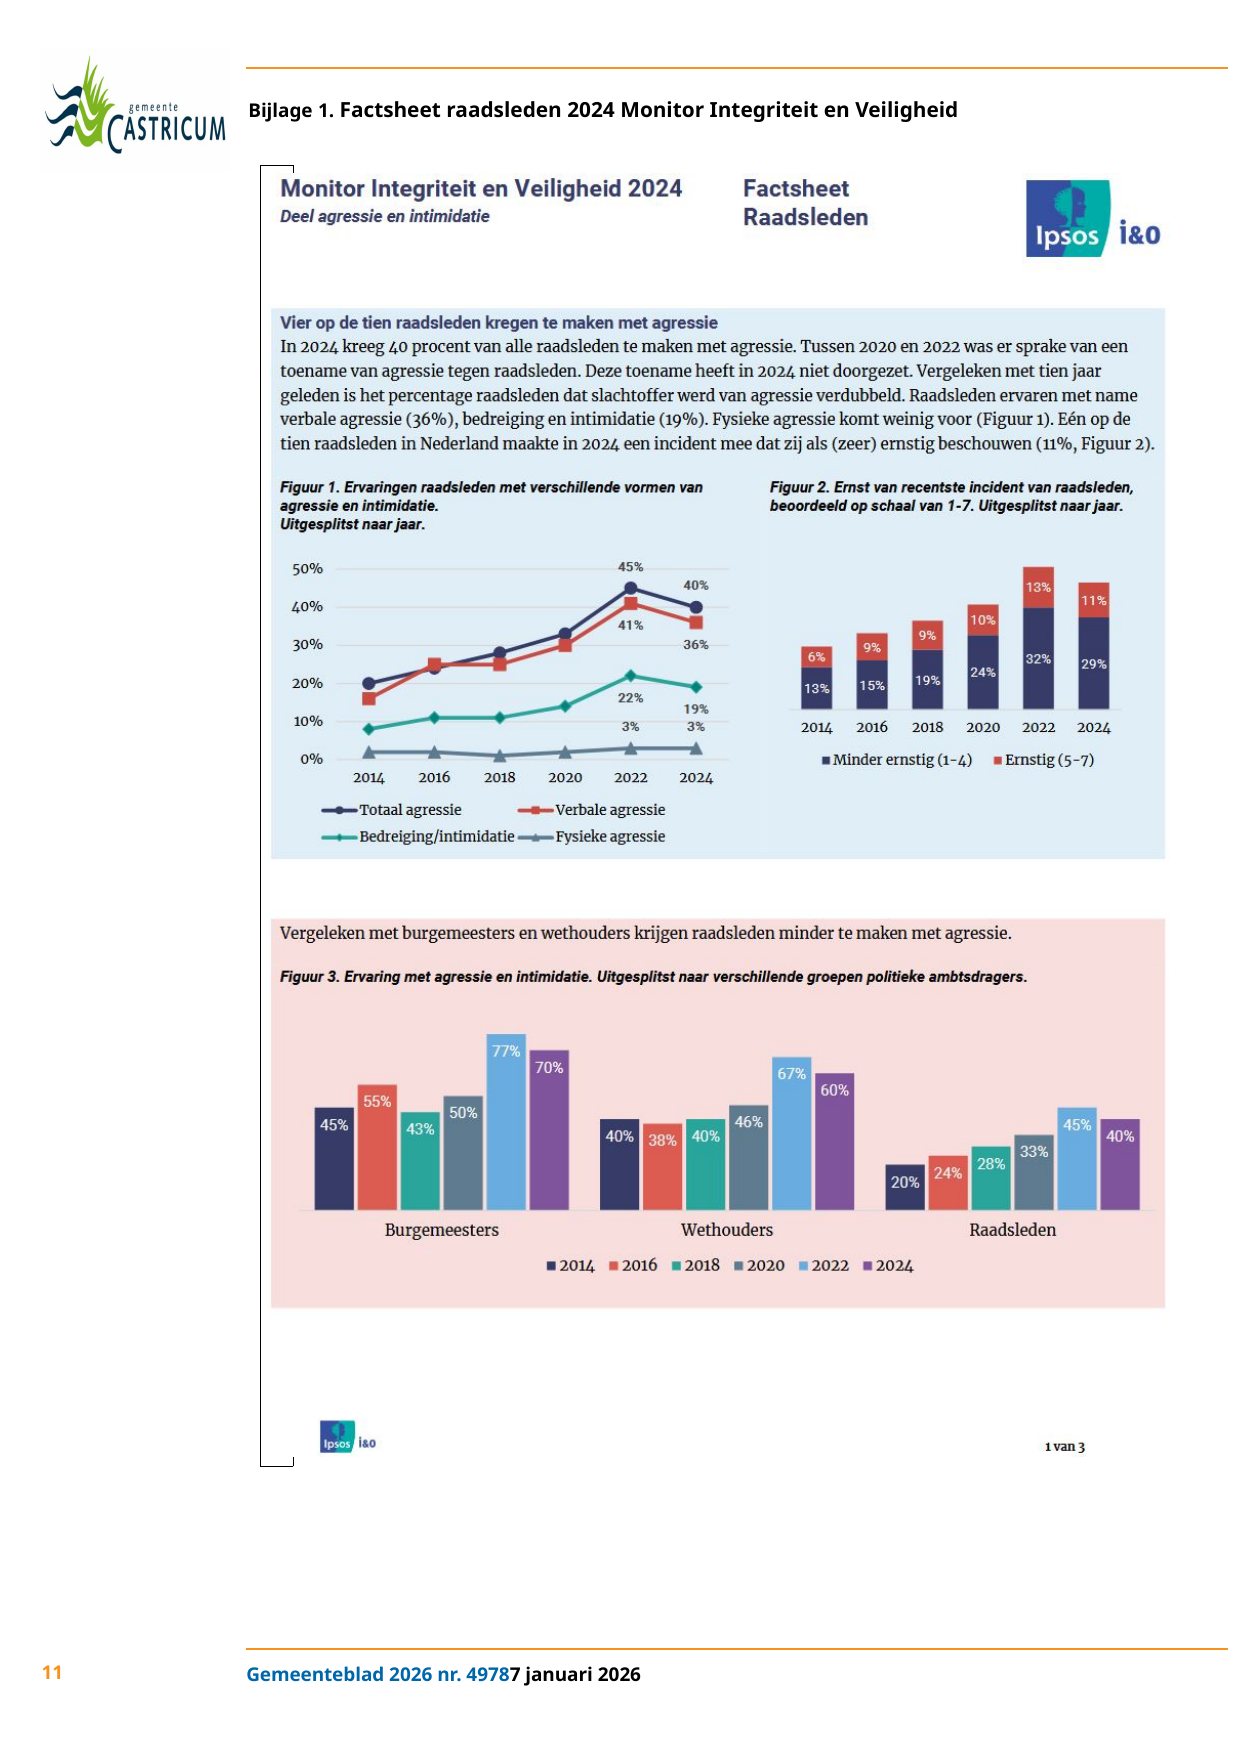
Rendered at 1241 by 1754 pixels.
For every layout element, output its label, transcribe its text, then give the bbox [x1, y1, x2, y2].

text Bijlage 1. Factsheet raadsleden 2024 Monitor Integriteit en Veiligheid [248, 95, 1152, 123]
picture [41, 47, 231, 172]
picture [268, 173, 1173, 1457]
